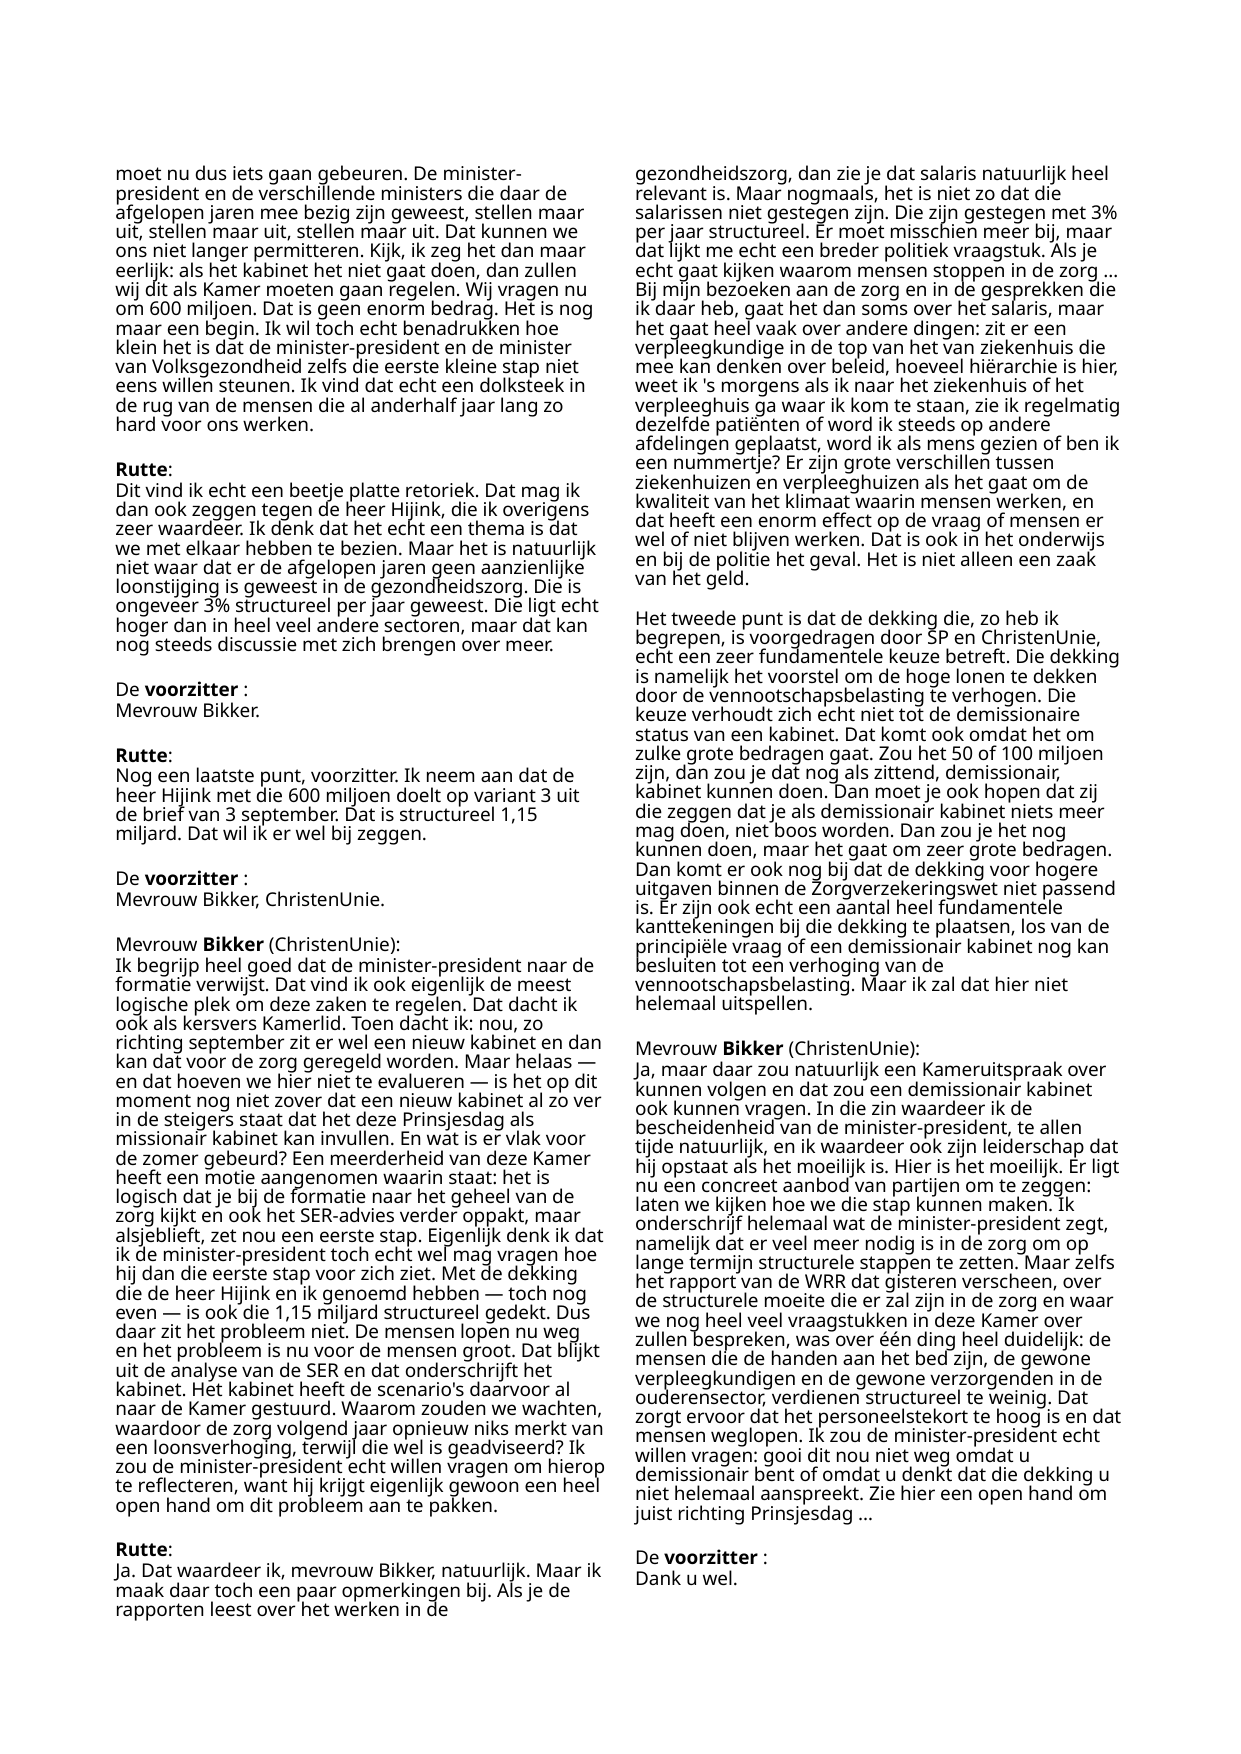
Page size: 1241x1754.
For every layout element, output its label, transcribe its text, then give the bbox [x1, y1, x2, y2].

text moet nu dus iets gaan gebeuren. De minister-president en de verschillende ministers die daar de afgelopen jaren mee bezig zijn geweest, stellen maar uit, stellen maar uit, stellen maar uit. Dat kunnen we ons niet langer permitteren. Kijk, ik zeg het dan maar eerlijk: als het kabinet het niet gaat doen, dan zullen wij dit als Kamer moeten gaan regelen. Wij vragen nu om 600 miljoen. Dat is geen enorm bedrag. Het is nog maar een begin. Ik wil toch echt benadrukken hoe klein het is dat de minister-president en de minister van Volksgezondheid zelfs die eerste kleine stap niet eens willen steunen. Ik vind dat echt een dolksteek in de rug van de mensen die al anderhalf jaar lang zo hard voor ons werken. [115, 165, 605, 435]
text Mevrouw Bikker, ChristenUnie. [115, 891, 605, 910]
text Mevrouw Bikker. [115, 702, 605, 721]
text Dit vind ik echt een beetje platte retoriek. Dat mag ik dan ook zeggen tegen de heer Hijink, die ik overigens zeer waardeer. Ik denk dat het echt een thema is dat we met elkaar hebben te bezien. Maar het is natuurlijk niet waar dat er de afgelopen jaren geen aanzienlijke loonstijging is geweest in de gezondheidszorg. Die is ongeveer 3% structureel per jaar geweest. Die ligt echt hoger dan in heel veel andere sectoren, maar dat kan nog steeds discussie met zich brengen over meer. [115, 482, 605, 655]
text Het tweede punt is dat de dekking die, zo heb ik begrepen, is voorgedragen door SP en ChristenUnie, echt een zeer fundamentele keuze betreft. Die dekking is namelijk het voorstel om de hoge lonen te dekken door de vennootschapsbelasting te verhogen. Die keuze verhoudt zich echt niet tot de demissionaire status van een kabinet. Dat komt ook omdat het om zulke grote bedragen gaat. Zou het 50 of 100 miljoen zijn, dan zou je dat nog als zittend, demissionair, kabinet kunnen doen. Dan moet je ook hopen dat zij die zeggen dat je als demissionair kabinet niets meer mag doen, niet boos worden. Dan zou je het nog kunnen doen, maar het gaat om zeer grote bedragen. Dan komt er ook nog bij dat de dekking voor hogere uitgaven binnen de Zorgverzekeringswet niet passend is. Er zijn ook echt een aantal heel fundamentele kanttekeningen bij die dekking te plaatsen, los van de principiële vraag of een demissionair kabinet nog kan besluiten tot een verhoging van de vennootschapsbelasting. Maar ik zal dat hier niet helemaal uitspellen. [635, 610, 1125, 1015]
text Rutte: [115, 456, 605, 482]
text Rutte: [115, 1537, 605, 1562]
text Ja. Dat waardeer ik, mevrouw Bikker, natuurlijk. Maar ik maak daar toch een paar opmerkingen bij. Als je de rapporten leest over het werken in de [115, 1562, 605, 1620]
text De voorzitter : [115, 865, 605, 891]
text Rutte: [115, 742, 605, 767]
text Ik begrijp heel goed dat de minister-president naar de formatie verwijst. Dat vind ik ook eigenlijk de meest logische plek om deze zaken te regelen. Dat dacht ik ook als kersvers Kamerlid. Toen dacht ik: nou, zo richting september zit er wel een nieuw kabinet en dan kan dat voor de zorg geregeld worden. Maar helaas — en dat hoeven we hier niet te evalueren — is het op dit moment nog niet zover dat een nieuw kabinet al zo ver in de steigers staat dat het deze Prinsjesdag als missionair kabinet kan invullen. En wat is er vlak voor de zomer gebeurd? Een meerderheid van deze Kamer heeft een motie aangenomen waarin staat: het is logisch dat je bij de formatie naar het geheel van de zorg kijkt en ook het SER-advies verder oppakt, maar alsjeblieft, zet nou een eerste stap. Eigenlijk denk ik dat ik de minister-president toch echt wel mag vragen hoe hij dan die eerste stap voor zich ziet. Met de dekking die de heer Hijink en ik genoemd hebben — toch nog even — is ook die 1,15 miljard structureel gedekt. Dus daar zit het probleem niet. De mensen lopen nu weg en het probleem is nu voor de mensen groot. Dat blijkt uit de analyse van de SER en dat onderschrijft het kabinet. Het kabinet heeft de scenario's daarvoor al naar de Kamer gestuurd. Waarom zouden we wachten, waardoor de zorg volgend jaar opnieuw niks merkt van een loonsverhoging, terwijl die wel is geadviseerd? Ik zou de minister-president echt willen vragen om hierop te reflecteren, want hij krijgt eigenlijk gewoon een heel open hand om dit probleem aan te pakken. [115, 957, 605, 1516]
text Mevrouw Bikker (ChristenUnie): [115, 931, 605, 957]
text gezondheidszorg, dan zie je dat salaris natuurlijk heel relevant is. Maar nogmaals, het is niet zo dat die salarissen niet gestegen zijn. Die zijn gestegen met 3% per jaar structureel. Er moet misschien meer bij, maar dat lijkt me echt een breder politiek vraagstuk. Als je echt gaat kijken waarom mensen stoppen in de zorg … Bij mijn bezoeken aan de zorg en in de gesprekken die ik daar heb, gaat het dan soms over het salaris, maar het gaat heel vaak over andere dingen: zit er een verpleegkundige in de top van het van ziekenhuis die mee kan denken over beleid, hoeveel hiërarchie is hier, weet ik 's morgens als ik naar het ziekenhuis of het verpleeghuis ga waar ik kom te staan, zie ik regelmatig dezelfde patiënten of word ik steeds op andere afdelingen geplaatst, word ik als mens gezien of ben ik een nummertje? Er zijn grote verschillen tussen ziekenhuizen en verpleeghuizen als het gaat om de kwaliteit van het klimaat waarin mensen werken, en dat heeft een enorm effect op de vraag of mensen er wel of niet blijven werken. Dat is ook in het onderwijs en bij de politie het geval. Het is niet alleen een zaak van het geld. [635, 165, 1125, 589]
text Nog een laatste punt, voorzitter. Ik neem aan dat de heer Hijink met die 600 miljoen doelt op variant 3 uit de brief van 3 september. Dat is structureel 1,15 miljard. Dat wil ik er wel bij zeggen. [115, 767, 605, 844]
text Mevrouw Bikker (ChristenUnie): [635, 1036, 1125, 1061]
text Dank u wel. [635, 1570, 1125, 1589]
text De voorzitter : [635, 1544, 1125, 1570]
text De voorzitter : [115, 676, 605, 702]
text Ja, maar daar zou natuurlijk een Kameruitspraak over kunnen volgen en dat zou een demissionair kabinet ook kunnen vragen. In die zin waardeer ik de bescheidenheid van de minister-president, te allen tijde natuurlijk, en ik waardeer ook zijn leiderschap dat hij opstaat als het moeilijk is. Hier is het moeilijk. Er ligt nu een concreet aanbod van partijen om te zeggen: laten we kijken hoe we die stap kunnen maken. Ik onderschrijf helemaal wat de minister-president zegt, namelijk dat er veel meer nodig is in de zorg om op lange termijn structurele stappen te zetten. Maar zelfs het rapport van de WRR dat gisteren verscheen, over de structurele moeite die er zal zijn in de zorg en waar we nog heel veel vraagstukken in deze Kamer over zullen bespreken, was over één ding heel duidelijk: de mensen die de handen aan het bed zijn, de gewone verpleegkundigen en de gewone verzorgenden in de ouderensector, verdienen structureel te weinig. Dat zorgt ervoor dat het personeelstekort te hoog is en dat mensen weglopen. Ik zou de minister-president echt willen vragen: gooi dit nou niet weg omdat u demissionair bent of omdat u denkt dat die dekking u niet helemaal aanspreekt. Zie hier een open hand om juist richting Prinsjesdag … [635, 1061, 1125, 1524]
